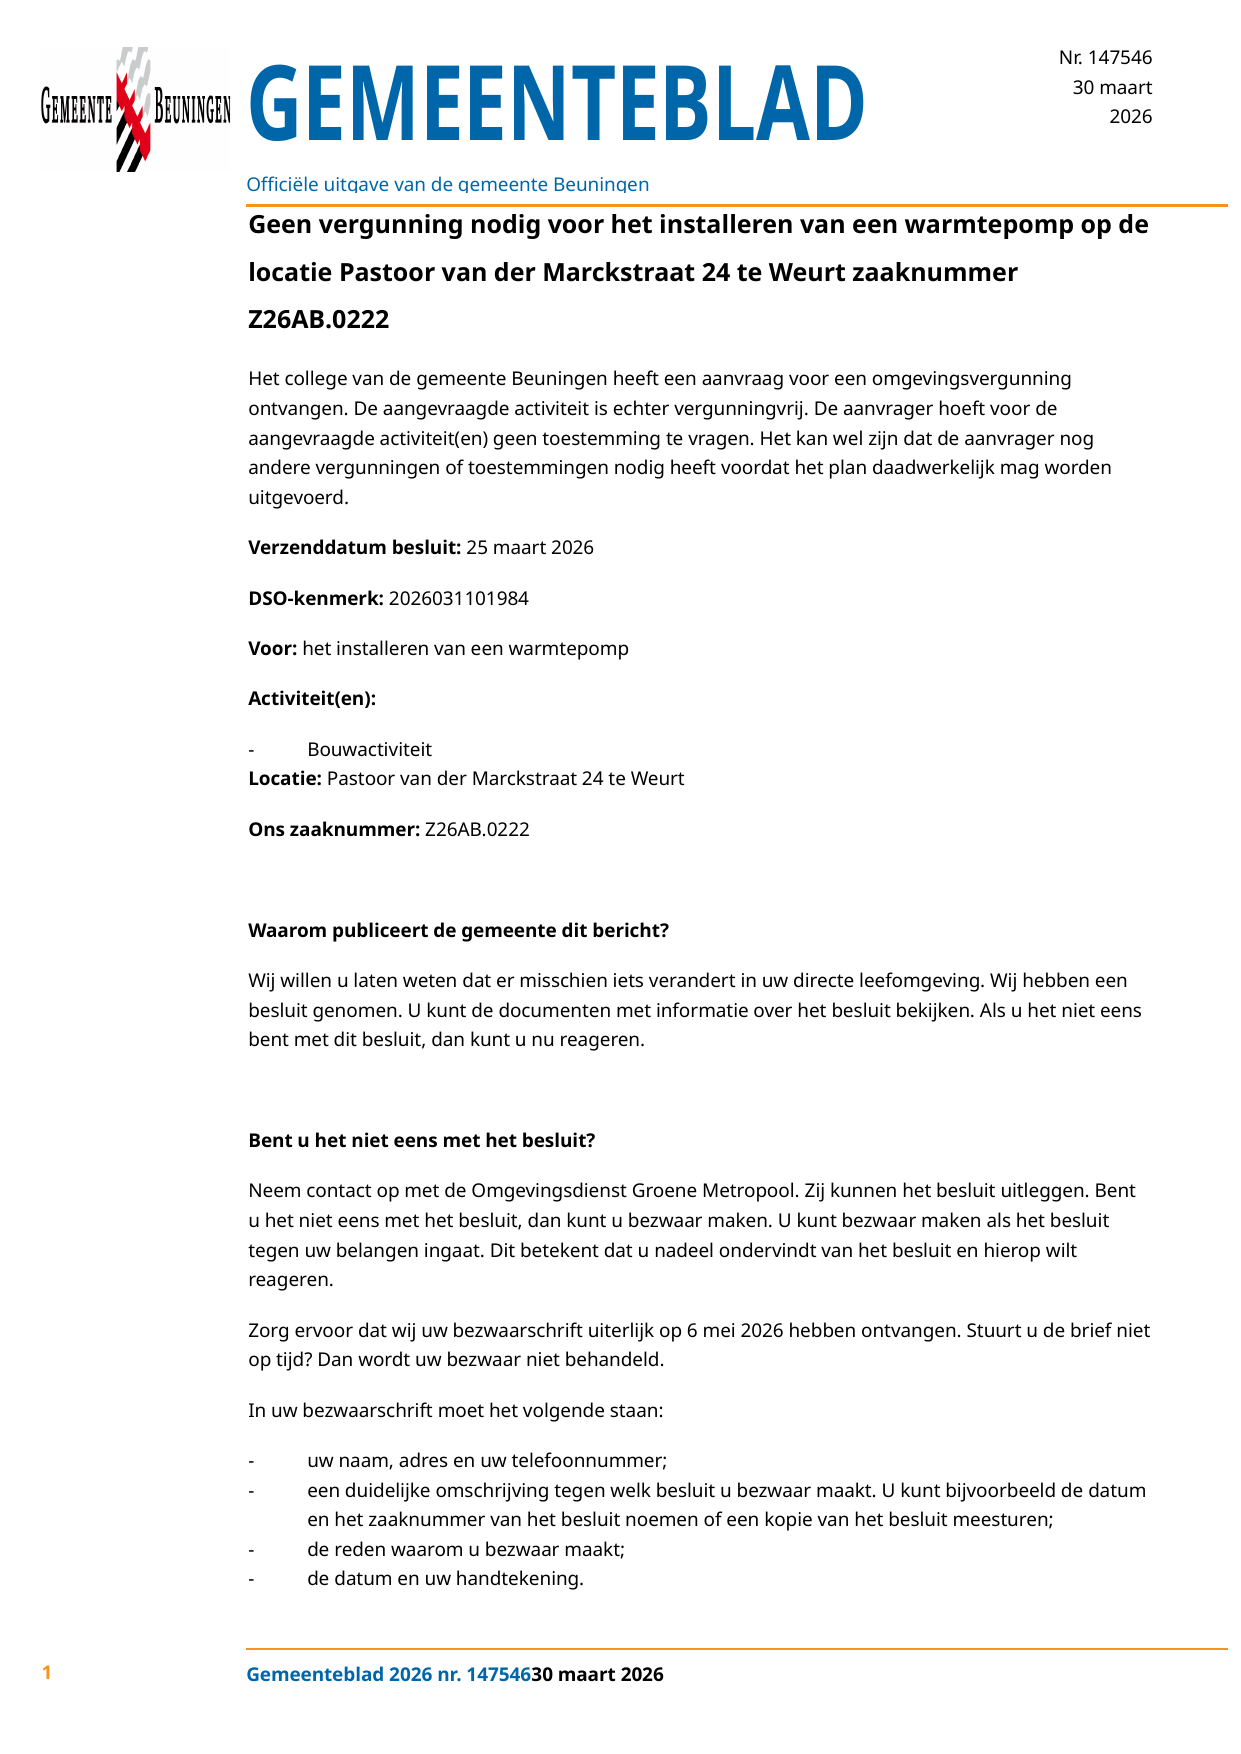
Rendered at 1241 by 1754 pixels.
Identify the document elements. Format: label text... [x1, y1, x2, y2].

text Locatie: Pastoor van der Marckstraat 24 te Weurt [248, 766, 1152, 791]
picture [41, 47, 231, 172]
text Bent u het niet eens met het besluit? [248, 1127, 1152, 1153]
text Neem contact op met de Omgevingsdienst Groene Metropool. Zij kunnen het besluit uitleggen. Bent u het niet eens met het besluit, dan kunt u bezwaar maken. U kunt bezwaar maken als het besluit tegen uw belangen ingaat. Dit betekent dat u nadeel ondervindt van het besluit en hierop wilt reageren. [248, 1178, 1152, 1292]
text Geen vergunning nodig voor het installeren van een warmtepomp op de locatie Pastoor van der Marckstraat 24 te Weurt zaaknummer Z26AB.0222 [248, 207, 1152, 336]
text Waarom publiceert de gemeente dit bericht? [248, 917, 1152, 942]
text Wij willen u laten weten dat er misschien iets verandert in uw directe leefomgeving. Wij hebben een besluit genomen. U kunt de documenten met informatie over het besluit bekijken. Als u het niet eens bent met dit besluit, dan kunt u nu reageren. [248, 967, 1152, 1052]
text In uw bezwaarschrift moet het volgende staan: [248, 1397, 1152, 1422]
list de datum en uw handtekening. [248, 1566, 1152, 1591]
text Het college van de gemeente Beuningen heeft een aanvraag voor een omgevingsvergunning ontvangen. De aangevraagde activiteit is echter vergunningvrij. De aanvrager hoeft voor de aangevraagde activiteit(en) geen toestemming te vragen. Het kan wel zijn dat de aanvrager nog andere vergunningen of toestemmingen nodig heeft voordat het plan daadwerkelijk mag worden uitgevoerd. [248, 366, 1152, 509]
text Zorg ervoor dat wij uw bezwaarschrift uiterlijk op 6 mei 2026 hebben ontvangen. Stuurt u de brief niet op tijd? Dan wordt uw bezwaar niet behandeld. [248, 1317, 1152, 1372]
text Ons zaaknummer: Z26AB.0222 [248, 816, 1152, 842]
text Activiteit(en): [248, 686, 1152, 711]
list Bouwactiviteit [248, 736, 1152, 762]
list een duidelijke omschrijving tegen welk besluit u bezwaar maakt. U kunt bijvoorbeeld de datum en het zaaknummer van het besluit noemen of een kopie van het besluit meesturen; [248, 1477, 1152, 1532]
text Verzenddatum besluit: 25 maart 2026 [248, 534, 1152, 560]
list uw naam, adres en uw telefoonnummer; [248, 1447, 1152, 1473]
text DSO-kenmerk: 2026031101984 [248, 585, 1152, 610]
list de reden waarom u bezwaar maakt; [248, 1536, 1152, 1562]
text Voor: het installeren van een warmtepomp [248, 635, 1152, 661]
